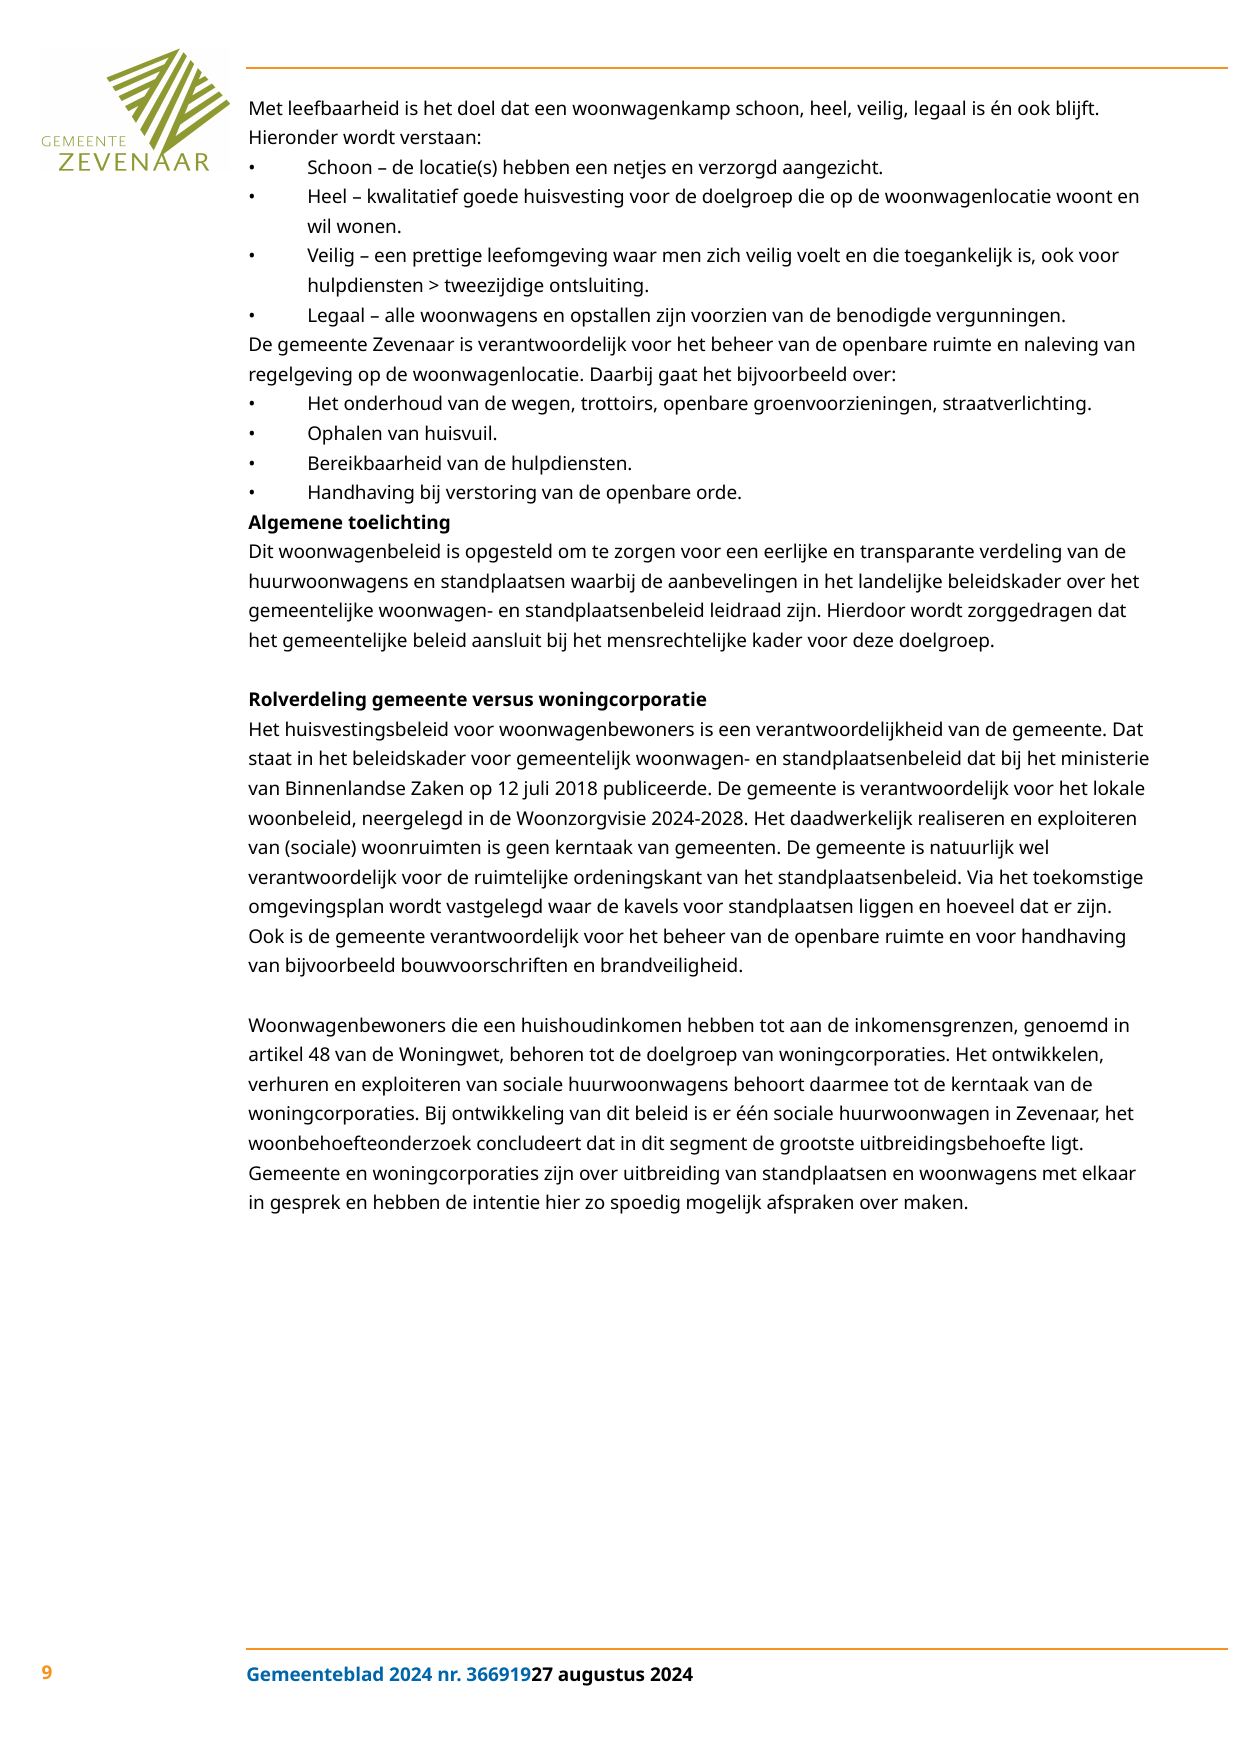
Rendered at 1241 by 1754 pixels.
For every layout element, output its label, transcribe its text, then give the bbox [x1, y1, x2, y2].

text De gemeente Zevenaar is verantwoordelijk voor het beheer van de openbare ruimte en naleving van regelgeving op de woonwagenlocatie. Daarbij gaat het bijvoorbeeld over: [248, 331, 1152, 387]
text Woonwagenbewoners die een huishoudinkomen hebben tot aan de inkomensgrenzen, genoemd in artikel 48 van de Woningwet, behoren tot de doelgroep van woningcorporaties. Het ontwikkelen, verhuren en exploiteren van sociale huurwoonwagens behoort daarmee tot de kerntaak van de woningcorporaties. Bij ontwikkeling van dit beleid is er één sociale huurwoonwagen in Zevenaar, het woonbehoefteonderzoek concludeert dat in dit segment de grootste uitbreidingsbehoefte ligt. Gemeente en woningcorporaties zijn over uitbreiding van standplaatsen en woonwagens met elkaar in gesprek en hebben de intentie hier zo spoedig mogelijk afspraken over maken. [248, 1012, 1152, 1215]
list Heel – kwalitatief goede huisvesting voor de doelgroep die op de woonwagenlocatie woont en wil wonen. [248, 183, 1152, 239]
list Handhaving bij verstoring van de openbare orde. [248, 479, 1152, 505]
list Legaal – alle woonwagens en opstallen zijn voorzien van de benodigde vergunningen. [248, 302, 1152, 328]
list Schoon – de locatie(s) hebben een netjes en verzorgd aangezicht. [248, 154, 1152, 180]
text Het huisvestingsbeleid voor woonwagenbewoners is een verantwoordelijkheid van de gemeente. Dat staat in het beleidskader voor gemeentelijk woonwagen- en standplaatsenbeleid dat bij het ministerie van Binnenlandse Zaken op 12 juli 2018 publiceerde. De gemeente is verantwoordelijk voor het lokale woonbeleid, neergelegd in de Woonzorgvisie 2024-2028. Het daadwerkelijk realiseren en exploiteren van (sociale) woonruimten is geen kerntaak van gemeenten. De gemeente is natuurlijk wel verantwoordelijk voor de ruimtelijke ordeningskant van het standplaatsenbeleid. Via het toekomstige omgevingsplan wordt vastgelegd waar de kavels voor standplaatsen liggen en hoeveel dat er zijn. Ook is de gemeente verantwoordelijk voor het beheer van de openbare ruimte en voor handhaving van bijvoorbeeld bouwvoorschriften en brandveiligheid. [248, 716, 1152, 978]
list Veilig – een prettige leefomgeving waar men zich veilig voelt en die toegankelijk is, ook voor hulpdiensten > tweezijdige ontsluiting. [248, 243, 1152, 298]
list Bereikbaarheid van de hulpdiensten. [248, 450, 1152, 476]
text Met leefbaarheid is het doel dat een woonwagenkamp schoon, heel, veilig, legaal is én ook blijft. Hieronder wordt verstaan: [248, 95, 1152, 150]
text Dit woonwagenbeleid is opgesteld om te zorgen voor een eerlijke en transparante verdeling van de huurwoonwagens en standplaatsen waarbij de aanbevelingen in het landelijke beleidskader over het gemeentelijke woonwagen- en standplaatsenbeleid leidraad zijn. Hierdoor wordt zorggedragen dat het gemeentelijke beleid aansluit bij het mensrechtelijke kader voor deze doelgroep. [248, 538, 1152, 653]
text Algemene toelichting [248, 509, 1152, 535]
picture [41, 47, 231, 172]
text Rolverdeling gemeente versus woningcorporatie [248, 686, 1152, 712]
list Ophalen van huisvuil. [248, 420, 1152, 446]
list Het onderhoud van de wegen, trottoirs, openbare groenvoorzieningen, straatverlichting. [248, 391, 1152, 416]
